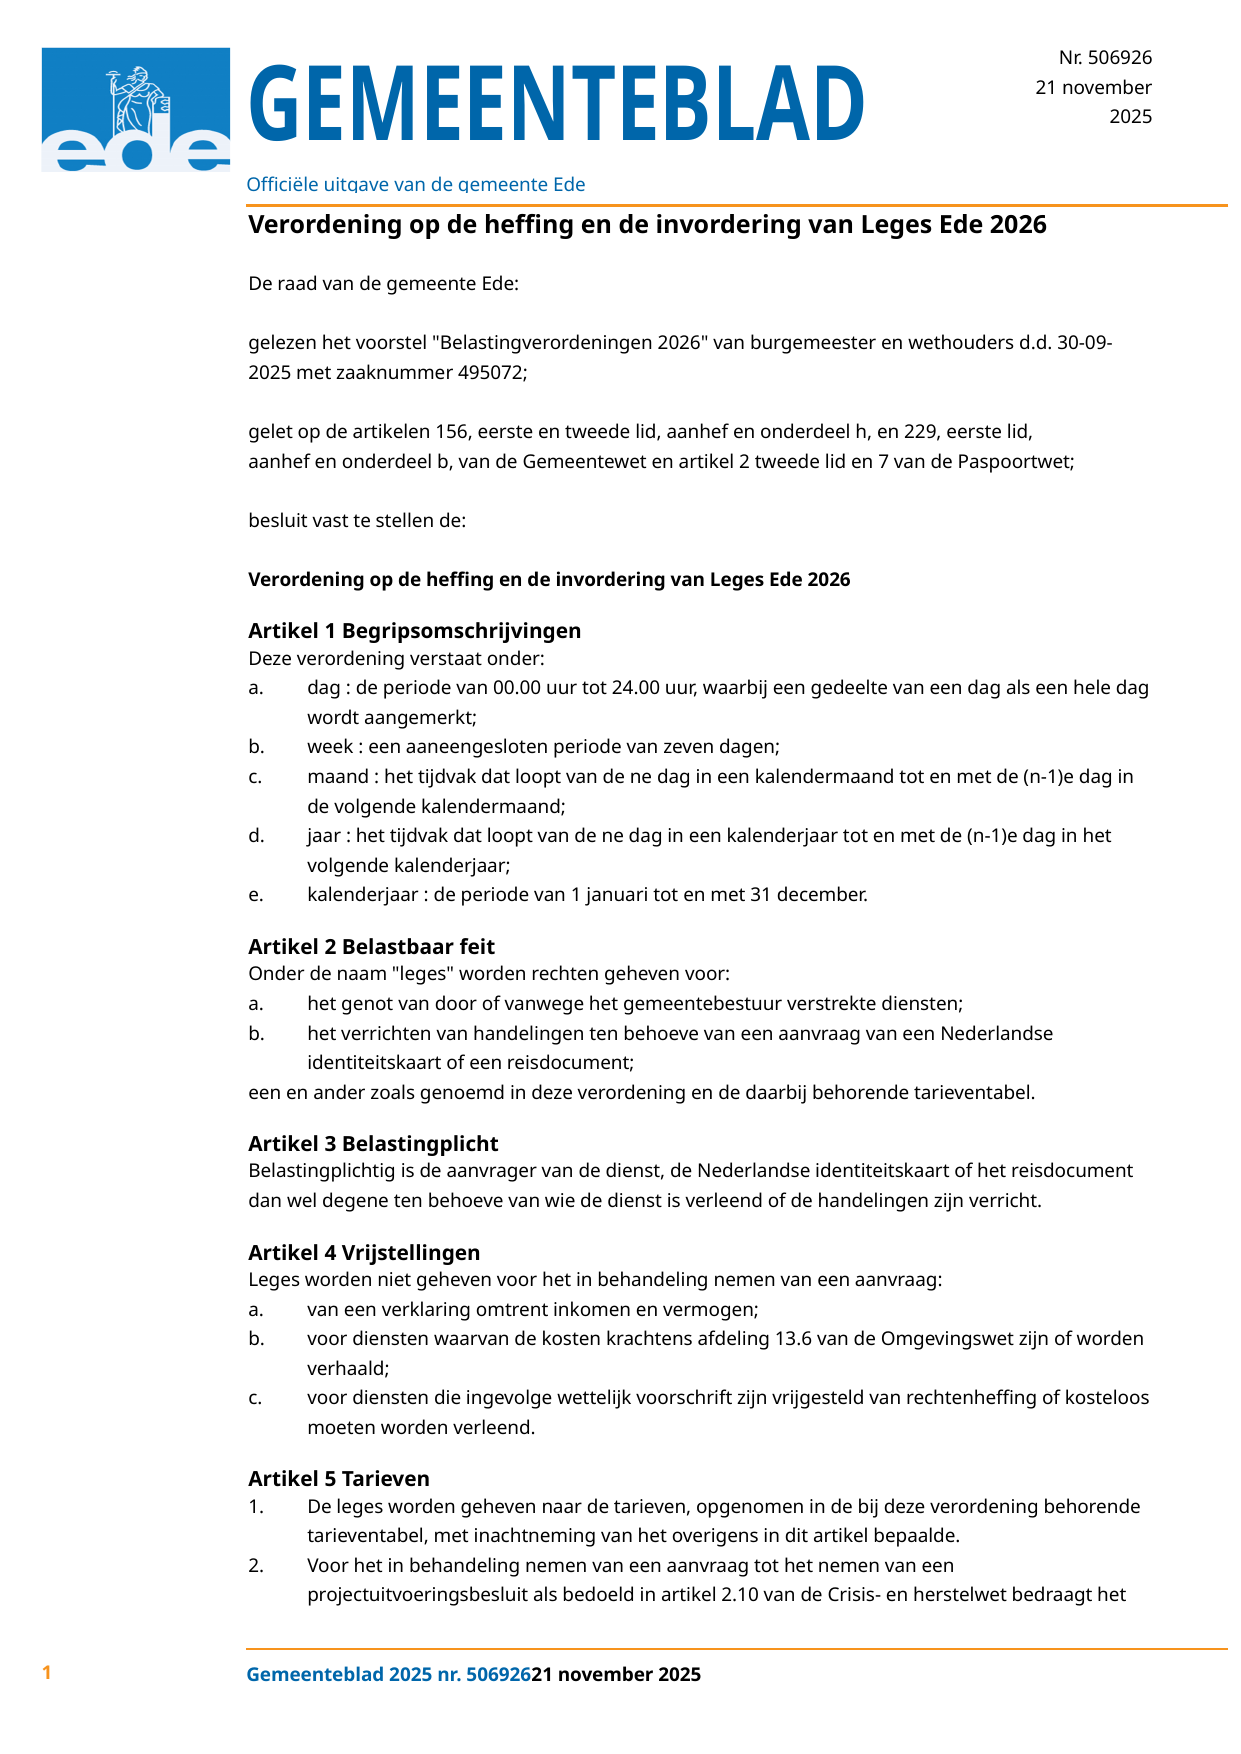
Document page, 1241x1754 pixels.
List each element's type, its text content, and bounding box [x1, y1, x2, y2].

list dag : de periode van 00.00 uur tot 24.00 uur, waarbij een gedeelte van een dag als een hele dag wordt aangemerkt; [248, 674, 1152, 730]
text gelezen het voorstel "Belastingverordeningen 2026" van burgemeester en wethouders d.d. 30-09-2025 met zaaknummer 495072; [248, 329, 1152, 385]
list Voor het in behandeling nemen van een aanvraag tot het nemen van een projectuitvoeringsbesluit als bedoeld in artikel 2.10 van de Crisis- en herstelwet bedraagt het [248, 1552, 1152, 1607]
text Artikel 3 Belastingplicht [248, 1129, 1152, 1158]
list het genot van door of vanwege het gemeentebestuur verstrekte diensten; [248, 990, 1152, 1016]
text Verordening op de heffing en de invordering van Leges Ede 2026 [248, 566, 1152, 592]
text een en ander zoals genoemd in deze verordening en de daarbij behorende tarieventabel. [248, 1079, 1152, 1104]
list voor diensten die ingevolge wettelijk voorschrift zijn vrijgesteld van rechtenheffing of kosteloos moeten worden verleend. [248, 1384, 1152, 1440]
text Leges worden niet geheven voor het in behandeling nemen van een aanvraag: [248, 1266, 1152, 1292]
text Artikel 2 Belastbaar feit [248, 932, 1152, 961]
text besluit vast te stellen de: [248, 507, 1152, 533]
text Deze verordening verstaat onder: [248, 645, 1152, 671]
list week : een aaneengesloten periode van zeven dagen; [248, 734, 1152, 759]
list maand : het tijdvak dat loopt van de ne dag in een kalendermaand tot en met de (n-1)e dag in de volgende kalendermaand; [248, 763, 1152, 819]
text De raad van de gemeente Ede: [248, 270, 1152, 296]
text Artikel 5 Tarieven [248, 1464, 1152, 1493]
text Verordening op de heffing en de invordering van Leges Ede 2026 [248, 207, 1152, 241]
text Onder de naam "leges" worden rechten geheven voor: [248, 961, 1152, 986]
list jaar : het tijdvak dat loopt van de ne dag in een kalenderjaar tot en met de (n-1)e dag in het volgende kalenderjaar; [248, 822, 1152, 878]
picture [41, 47, 231, 172]
text gelet op de artikelen 156, eerste en tweede lid, aanhef en onderdeel h, en 229, eerste lid, [248, 418, 1152, 444]
text Artikel 1 Begripsomschrijvingen [248, 617, 1152, 645]
text Belastingplichtig is de aanvrager van de dienst, de Nederlandse identiteitskaart of het reisdocument dan wel degene ten behoeve van wie de dienst is verleend of de handelingen zijn verricht. [248, 1158, 1152, 1213]
list van een verklaring omtrent inkomen en vermogen; [248, 1296, 1152, 1321]
text aanhef en onderdeel b, van de Gemeentewet en artikel 2 tweede lid en 7 van de Paspoortwet; [248, 448, 1152, 473]
list kalenderjaar : de periode van 1 januari tot en met 31 december. [248, 882, 1152, 907]
list het verrichten van handelingen ten behoeve van een aanvraag van een Nederlandse identiteitskaart of een reisdocument; [248, 1020, 1152, 1075]
list De leges worden geheven naar de tarieven, opgenomen in de bij deze verordening behorende tarieventabel, met inachtneming van het overigens in dit artikel bepaalde. [248, 1493, 1152, 1548]
text Artikel 4 Vrijstellingen [248, 1238, 1152, 1266]
list voor diensten waarvan de kosten krachtens afdeling 13.6 van de Omgevingswet zijn of worden verhaald; [248, 1325, 1152, 1381]
